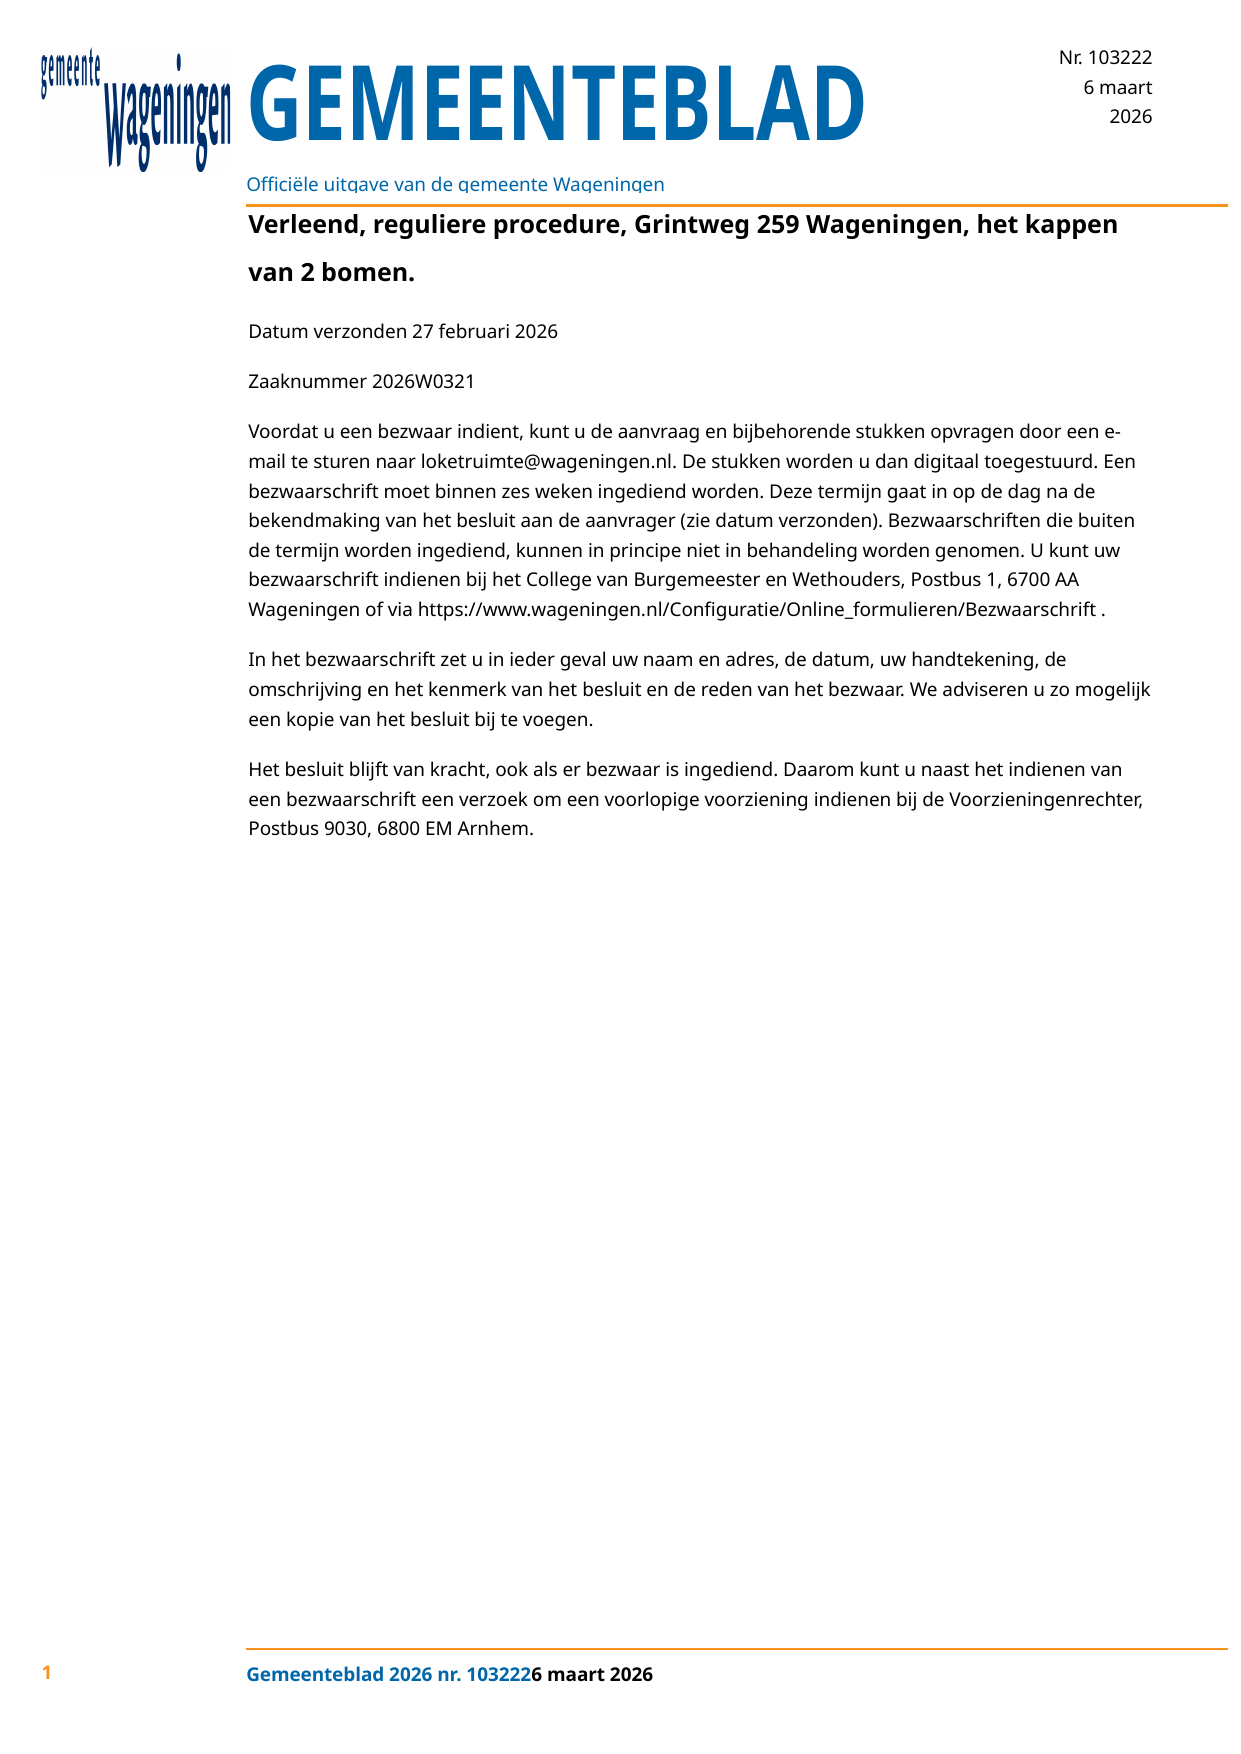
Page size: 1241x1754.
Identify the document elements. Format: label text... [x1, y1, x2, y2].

text Verleend, reguliere procedure, Grintweg 259 Wageningen, het kappen van 2 bomen. [248, 207, 1152, 288]
text Zaaknummer 2026W0321 [248, 368, 1152, 394]
text Het besluit blijft van kracht, ook als er bezwaar is ingediend. Daarom kunt u naast het indienen van een bezwaarschrift een verzoek om een voorlopige voorziening indienen bij de Voorzieningenrechter, Postbus 9030, 6800 EM Arnhem. [248, 756, 1152, 841]
text Datum verzonden 27 februari 2026 [248, 318, 1152, 344]
picture [41, 47, 231, 172]
text In het bezwaarschrift zet u in ieder geval uw naam en adres, de datum, uw handtekening, de omschrijving en het kenmerk van het besluit en de reden van het bezwaar. We adviseren u zo mogelijk een kopie van het besluit bij te voegen. [248, 647, 1152, 732]
text Voordat u een bezwaar indient, kunt u de aanvraag en bijbehorende stukken opvragen door een e-mail te sturen naar loketruimte@wageningen.nl. De stukken worden u dan digitaal toegestuurd. Een bezwaarschrift moet binnen zes weken ingediend worden. Deze termijn gaat in op de dag na de bekendmaking van het besluit aan de aanvrager (zie datum verzonden). Bezwaarschriften die buiten de termijn worden ingediend, kunnen in principe niet in behandeling worden genomen. U kunt uw bezwaarschrift indienen bij het College van Burgemeester en Wethouders, Postbus 1, 6700 AA Wageningen of via https://www.wageningen.nl/Configuratie/Online_formulieren/Bezwaarschrift . [248, 419, 1152, 622]
